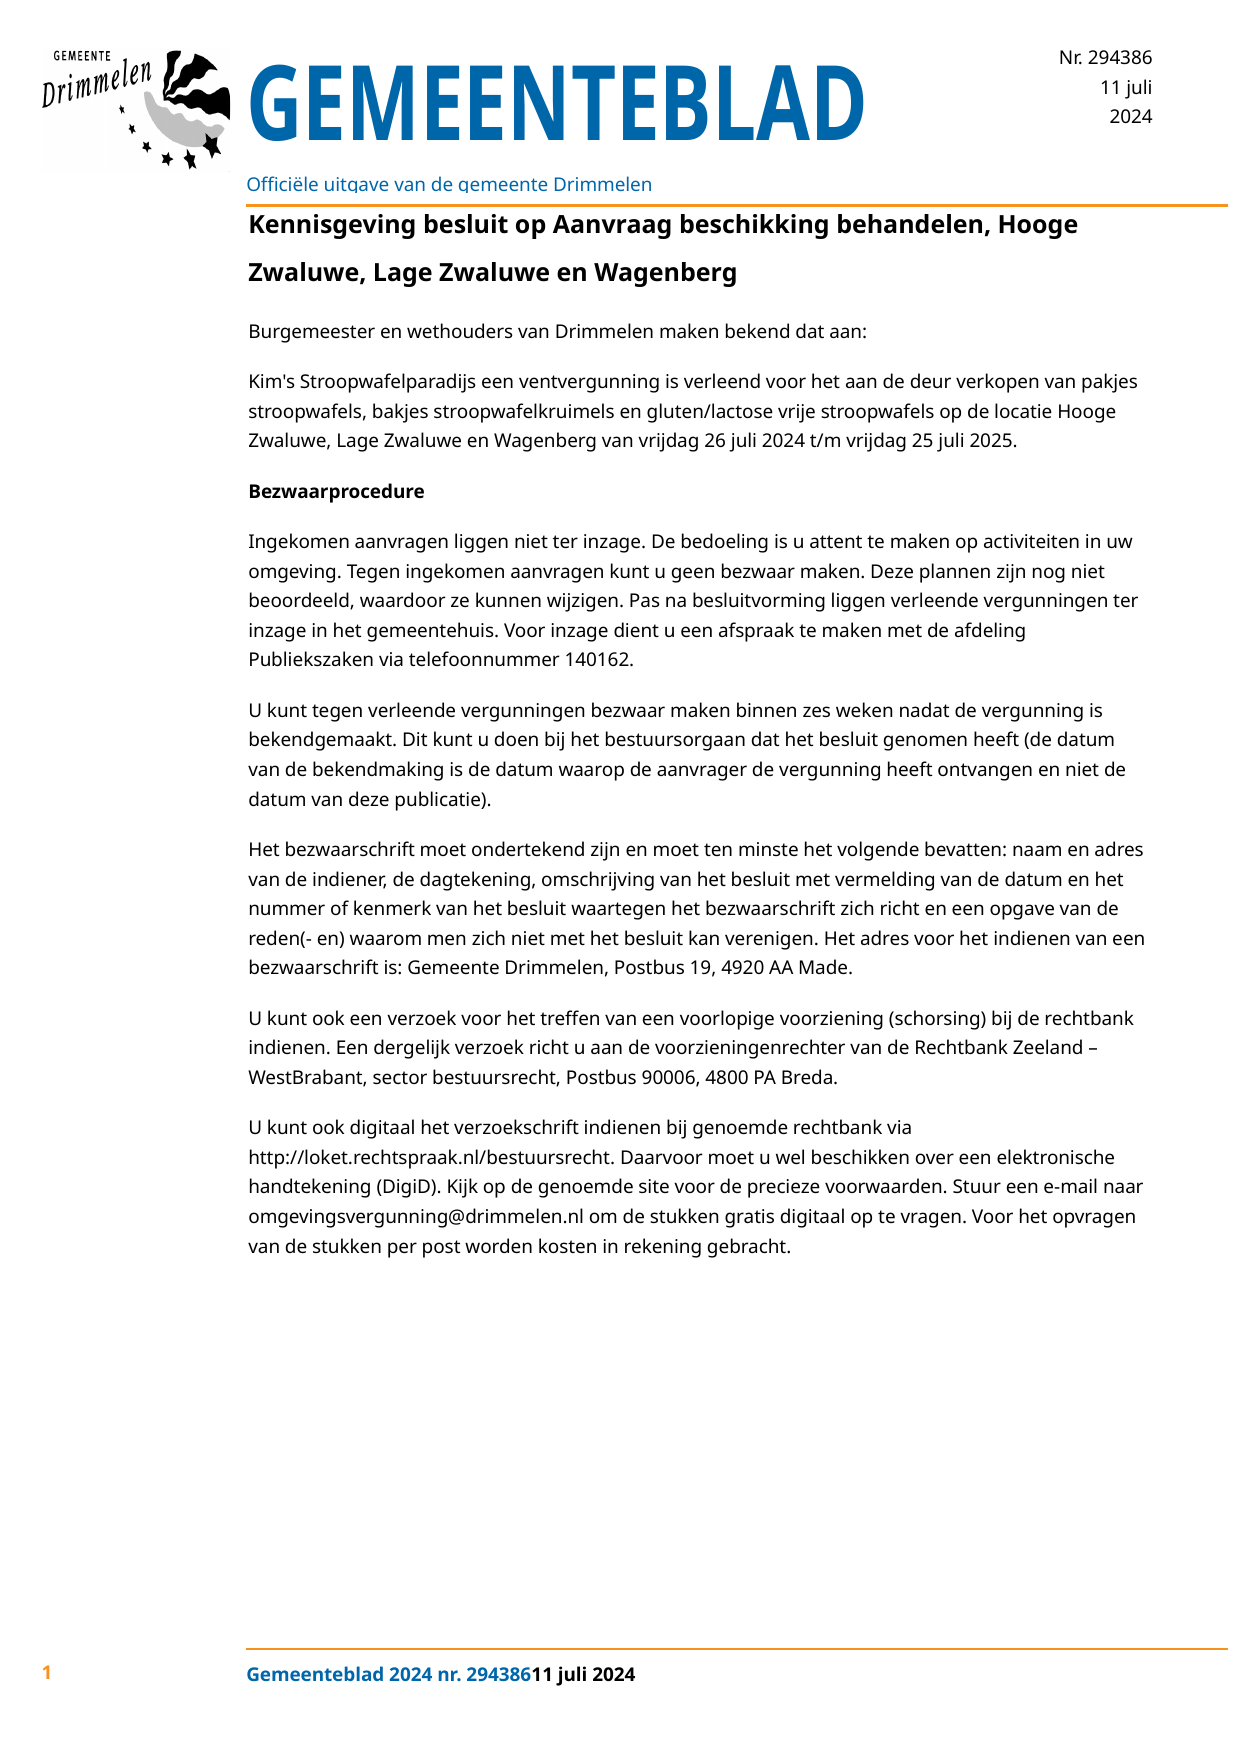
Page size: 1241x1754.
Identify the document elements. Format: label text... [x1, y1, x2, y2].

text Het bezwaarschrift moet ondertekend zijn en moet ten minste het volgende bevatten: naam en adres van de indiener, de dagtekening, omschrijving van het besluit met vermelding van de datum en het nummer of kenmerk van het besluit waartegen het bezwaarschrift zich richt en een opgave van de reden(- en) waarom men zich niet met het besluit kan verenigen. Het adres voor het indienen van een bezwaarschrift is: Gemeente Drimmelen, Postbus 19, 4920 AA Made. [248, 836, 1152, 980]
text Ingekomen aanvragen liggen niet ter inzage. De bedoeling is u attent te maken op activiteiten in uw omgeving. Tegen ingekomen aanvragen kunt u geen bezwaar maken. Deze plannen zijn nog niet beoordeeld, waardoor ze kunnen wijzigen. Pas na besluitvorming liggen verleende vergunningen ter inzage in het gemeentehuis. Voor inzage dient u een afspraak te maken met de afdeling Publiekszaken via telefoonnummer 140162. [248, 528, 1152, 672]
text U kunt ook een verzoek voor het treffen van een voorlopige voorziening (schorsing) bij de rechtbank indienen. Een dergelijk verzoek richt u aan de voorzieningenrechter van de Rechtbank Zeeland – WestBrabant, sector bestuursrecht, Postbus 90006, 4800 PA Breda. [248, 1005, 1152, 1090]
text U kunt tegen verleende vergunningen bezwaar maken binnen zes weken nadat de vergunning is bekendgemaakt. Dit kunt u doen bij het bestuursorgaan dat het besluit genomen heeft (de datum van de bekendmaking is de datum waarop de aanvrager de vergunning heeft ontvangen en niet de datum van deze publicatie). [248, 697, 1152, 812]
text Kim's Stroopwafelparadijs een ventvergunning is verleend voor het aan de deur verkopen van pakjes stroopwafels, bakjes stroopwafelkruimels en gluten/lactose vrije stroopwafels op de locatie Hooge Zwaluwe, Lage Zwaluwe en Wagenberg van vrijdag 26 juli 2024 t/m vrijdag 25 juli 2025. [248, 368, 1152, 453]
text U kunt ook digitaal het verzoekschrift indienen bij genoemde rechtbank via http://loket.rechtspraak.nl/bestuursrecht. Daarvoor moet u wel beschikken over een elektronische handtekening (DigiD). Kijk op de genoemde site voor de precieze voorwaarden. Stuur een e-mail naar omgevingsvergunning@drimmelen.nl om de stukken gratis digitaal op te vragen. Voor het opvragen van de stukken per post worden kosten in rekening gebracht. [248, 1114, 1152, 1259]
picture [41, 47, 231, 172]
text Bezwaarprocedure [248, 478, 1152, 504]
text Burgemeester en wethouders van Drimmelen maken bekend dat aan: [248, 318, 1152, 344]
text Kennisgeving besluit op Aanvraag beschikking behandelen, Hooge Zwaluwe, Lage Zwaluwe en Wagenberg [248, 207, 1152, 288]
